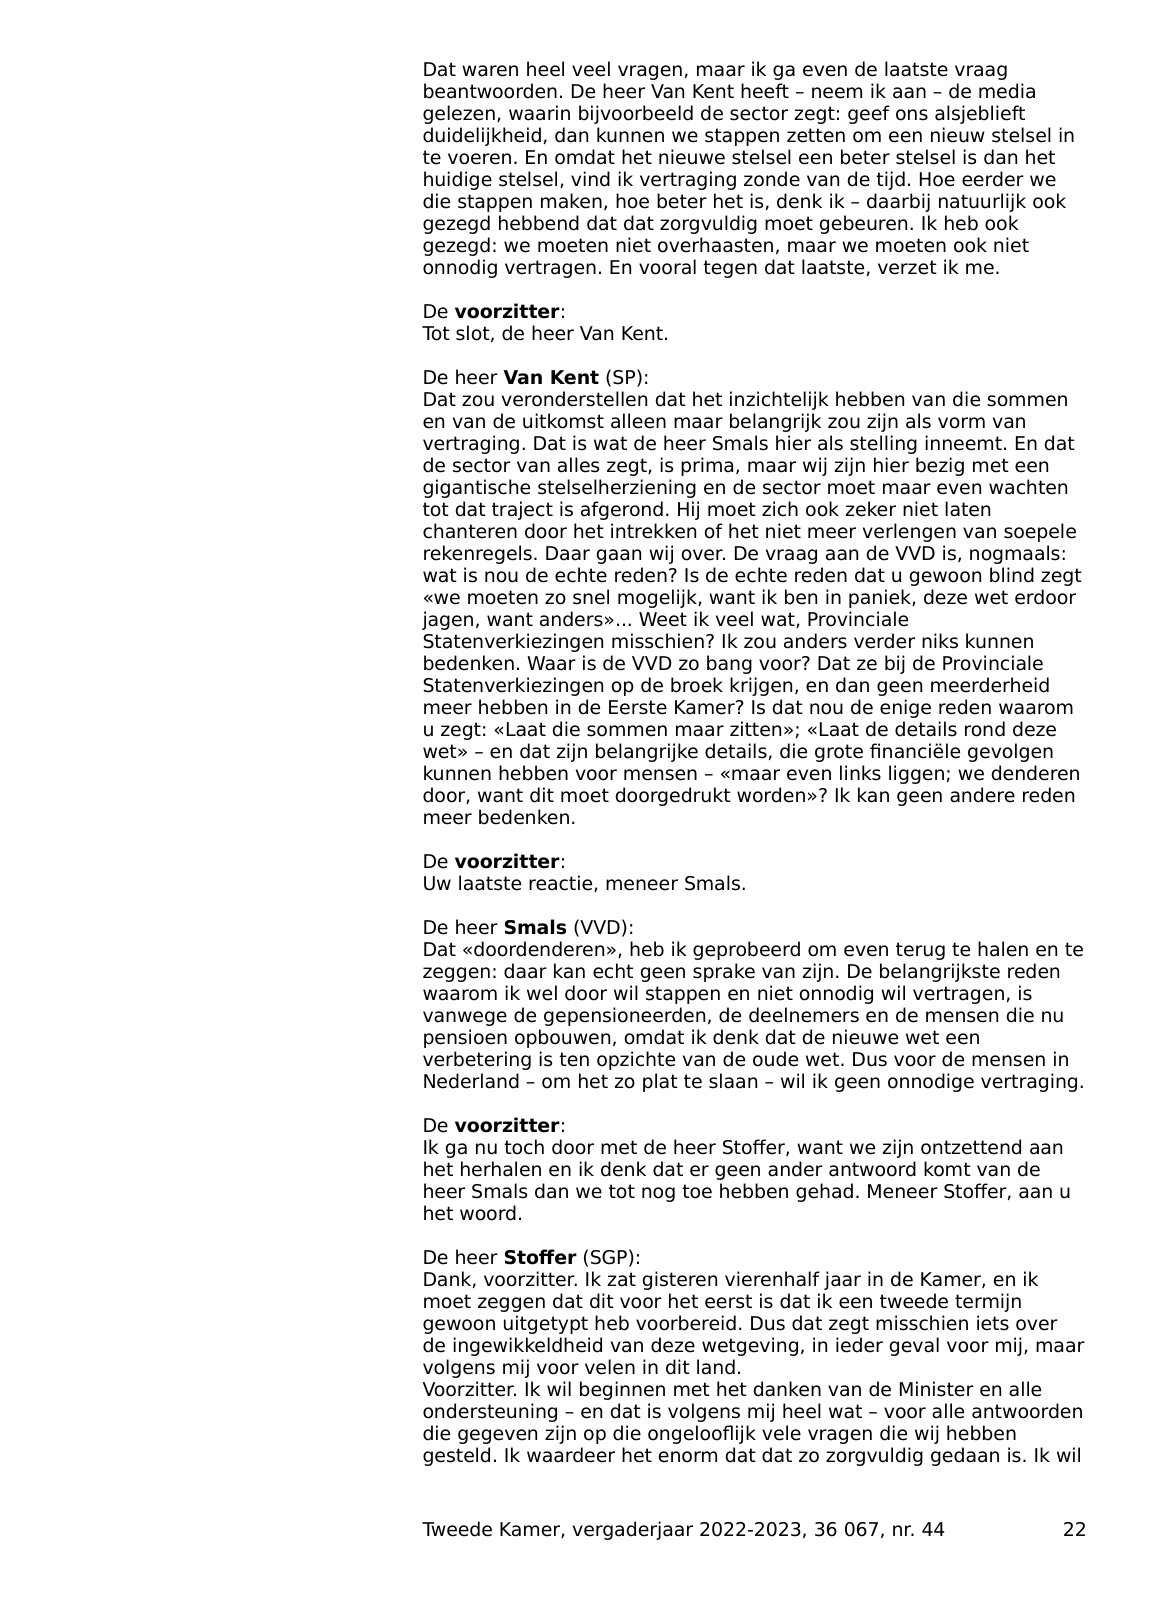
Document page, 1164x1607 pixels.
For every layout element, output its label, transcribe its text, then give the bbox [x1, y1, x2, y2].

text Dank, voorzitter. Ik zat gisteren vierenhalf jaar in de Kamer, en ik moet zeggen dat dit voor het eerst is dat ik een tweede termijn gewoon uitgetypt heb voorbereid. Dus dat zegt misschien iets over de ingewikkeldheid van deze wetgeving, in ieder geval voor mij, maar volgens mij voor velen in dit land. [422, 1269, 1087, 1379]
text De voorzitter: [422, 851, 1087, 873]
text Tot slot, de heer Van Kent. [422, 323, 1087, 345]
text De voorzitter: [422, 301, 1087, 323]
text Ik ga nu toch door met de heer Stoffer, want we zijn ontzettend aan het herhalen en ik denk dat er geen ander antwoord komt van de heer Smals dan we tot nog toe hebben gehad. Meneer Stoffer, aan u het woord. [422, 1137, 1087, 1225]
text De heer Smals (VVD): [422, 917, 1087, 939]
text Dat «doordenderen», heb ik geprobeerd om even terug te halen en te zeggen: daar kan echt geen sprake van zijn. De belangrijkste reden waarom ik wel door wil stappen en niet onnodig wil vertragen, is vanwege de gepensioneerden, de deelnemers en de mensen die nu pensioen opbouwen, omdat ik denk dat de nieuwe wet een verbetering is ten opzichte van de oude wet. Dus voor de mensen in Nederland – om het zo plat te slaan – wil ik geen onnodige vertraging. [422, 939, 1087, 1093]
text Voorzitter. Ik wil beginnen met het danken van de Minister en alle ondersteuning – en dat is volgens mij heel wat – voor alle antwoorden die gegeven zijn op die ongelooflijk vele vragen die wij hebben gesteld. Ik waardeer het enorm dat dat zo zorgvuldig gedaan is. Ik wil [422, 1379, 1087, 1467]
text Dat waren heel veel vragen, maar ik ga even de laatste vraag beantwoorden. De heer Van Kent heeft – neem ik aan – de media gelezen, waarin bijvoorbeeld de sector zegt: geef ons alsjeblieft duidelijkheid, dan kunnen we stappen zetten om een nieuw stelsel in te voeren. En omdat het nieuwe stelsel een beter stelsel is dan het huidige stelsel, vind ik vertraging zonde van de tijd. Hoe eerder we die stappen maken, hoe beter het is, denk ik – daarbij natuurlijk ook gezegd hebbend dat dat zorgvuldig moet gebeuren. Ik heb ook gezegd: we moeten niet overhaasten, maar we moeten ook niet onnodig vertragen. En vooral tegen dat laatste, verzet ik me. [422, 59, 1087, 279]
text De voorzitter: [422, 1115, 1087, 1137]
text Uw laatste reactie, meneer Smals. [422, 873, 1087, 895]
text De heer Stoffer (SGP): [422, 1247, 1087, 1269]
text De heer Van Kent (SP): [422, 367, 1087, 389]
text Dat zou veronderstellen dat het inzichtelijk hebben van die sommen en van de uitkomst alleen maar belangrijk zou zijn als vorm van vertraging. Dat is wat de heer Smals hier als stelling inneemt. En dat de sector van alles zegt, is prima, maar wij zijn hier bezig met een gigantische stelselherziening en de sector moet maar even wachten tot dat traject is afgerond. Hij moet zich ook zeker niet laten chanteren door het intrekken of het niet meer verlengen van soepele rekenregels. Daar gaan wij over. De vraag aan de VVD is, nogmaals: wat is nou de echte reden? Is de echte reden dat u gewoon blind zegt «we moeten zo snel mogelijk, want ik ben in paniek, deze wet erdoor jagen, want anders»... Weet ik veel wat, Provinciale Statenverkiezingen misschien? Ik zou anders verder niks kunnen bedenken. Waar is de VVD zo bang voor? Dat ze bij de Provinciale Statenverkiezingen op de broek krijgen, en dan geen meerderheid meer hebben in de Eerste Kamer? Is dat nou de enige reden waarom u zegt: «Laat die sommen maar zitten»; «Laat de details rond deze wet» – en dat zijn belangrijke details, die grote financiële gevolgen kunnen hebben voor mensen – «maar even links liggen; we denderen door, want dit moet doorgedrukt worden»? Ik kan geen andere reden meer bedenken. [422, 389, 1087, 829]
